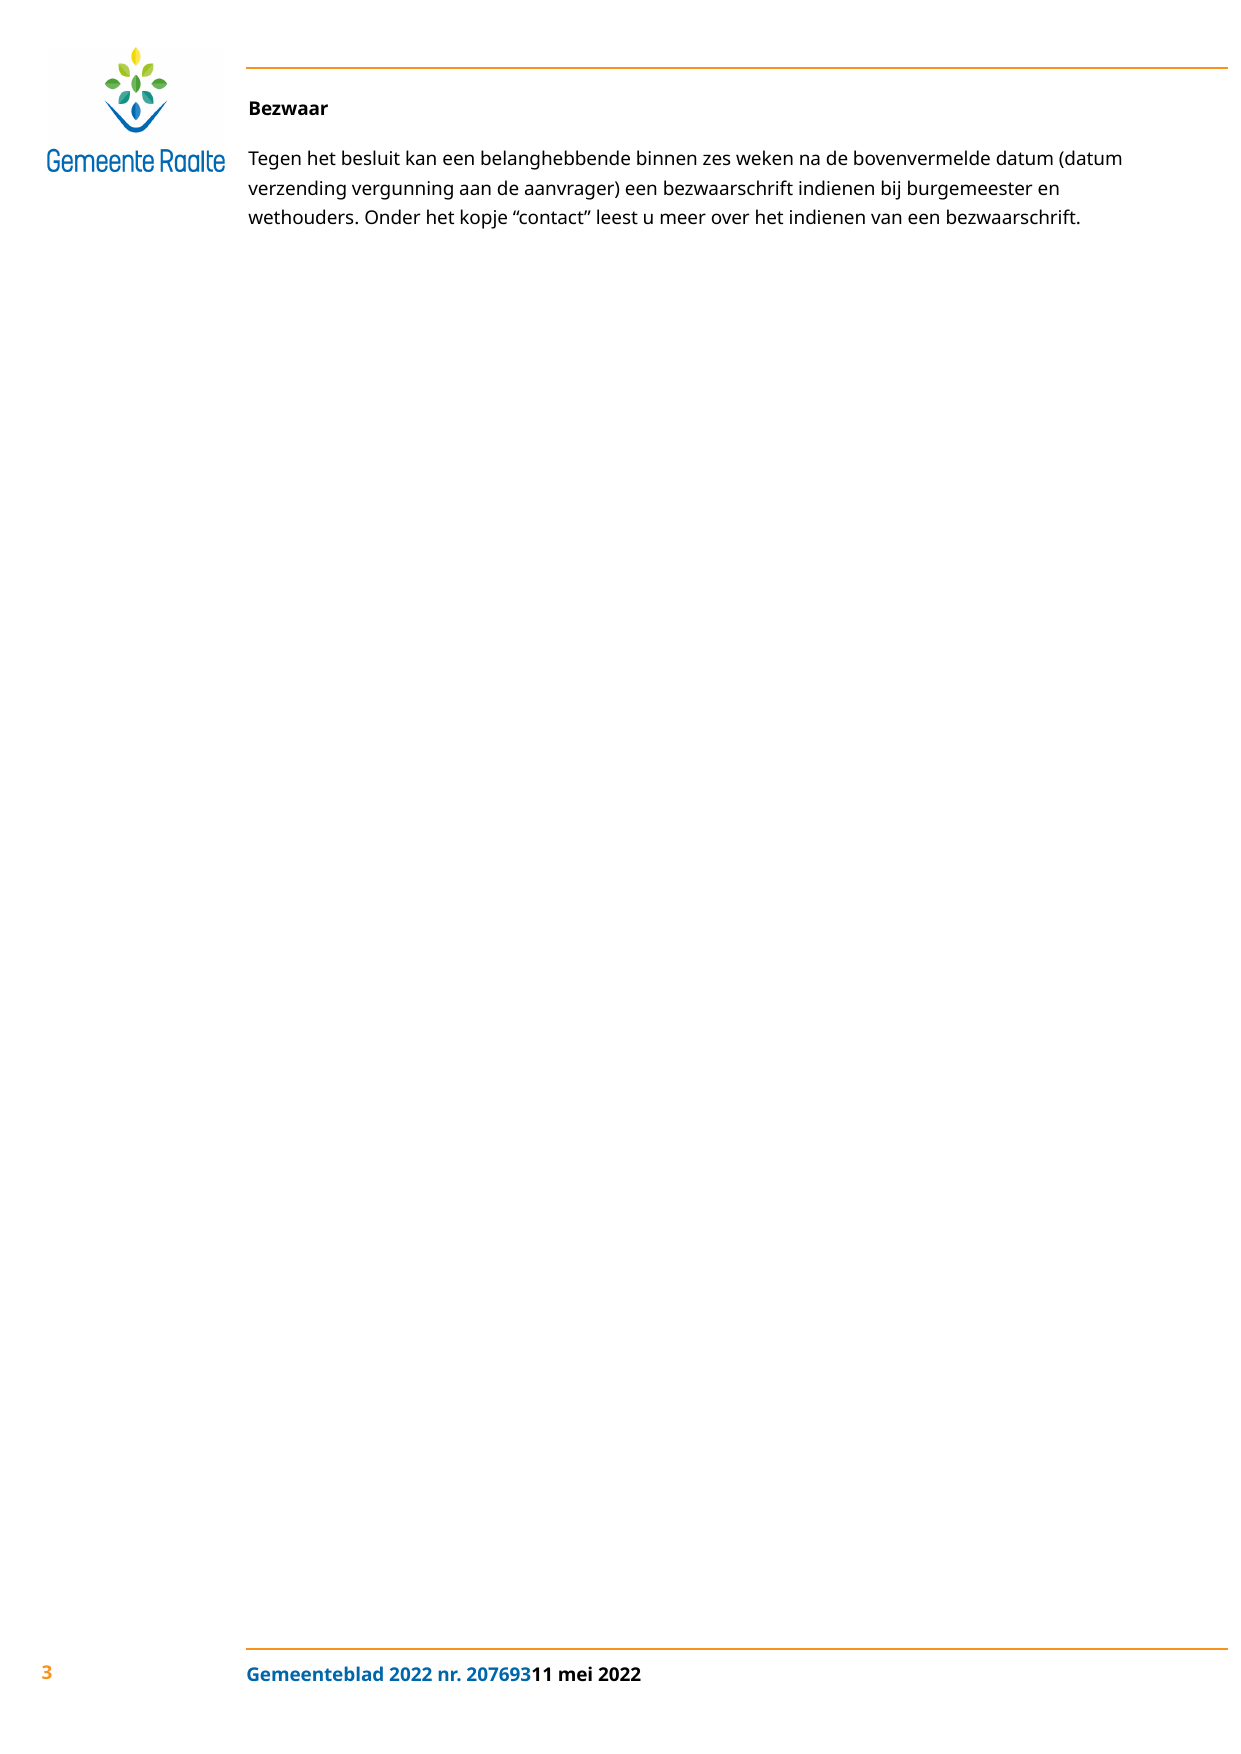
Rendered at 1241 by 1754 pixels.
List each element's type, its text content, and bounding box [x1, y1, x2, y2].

picture [41, 47, 231, 172]
text Tegen het besluit kan een belanghebbende binnen zes weken na de bovenvermelde datum (datum verzending vergunning aan de aanvrager) een bezwaarschrift indienen bij burgemeester en wethouders. Onder het kopje “contact” leest u meer over het indienen van een bezwaarschrift. [248, 145, 1152, 230]
text Bezwaar [248, 95, 1152, 121]
